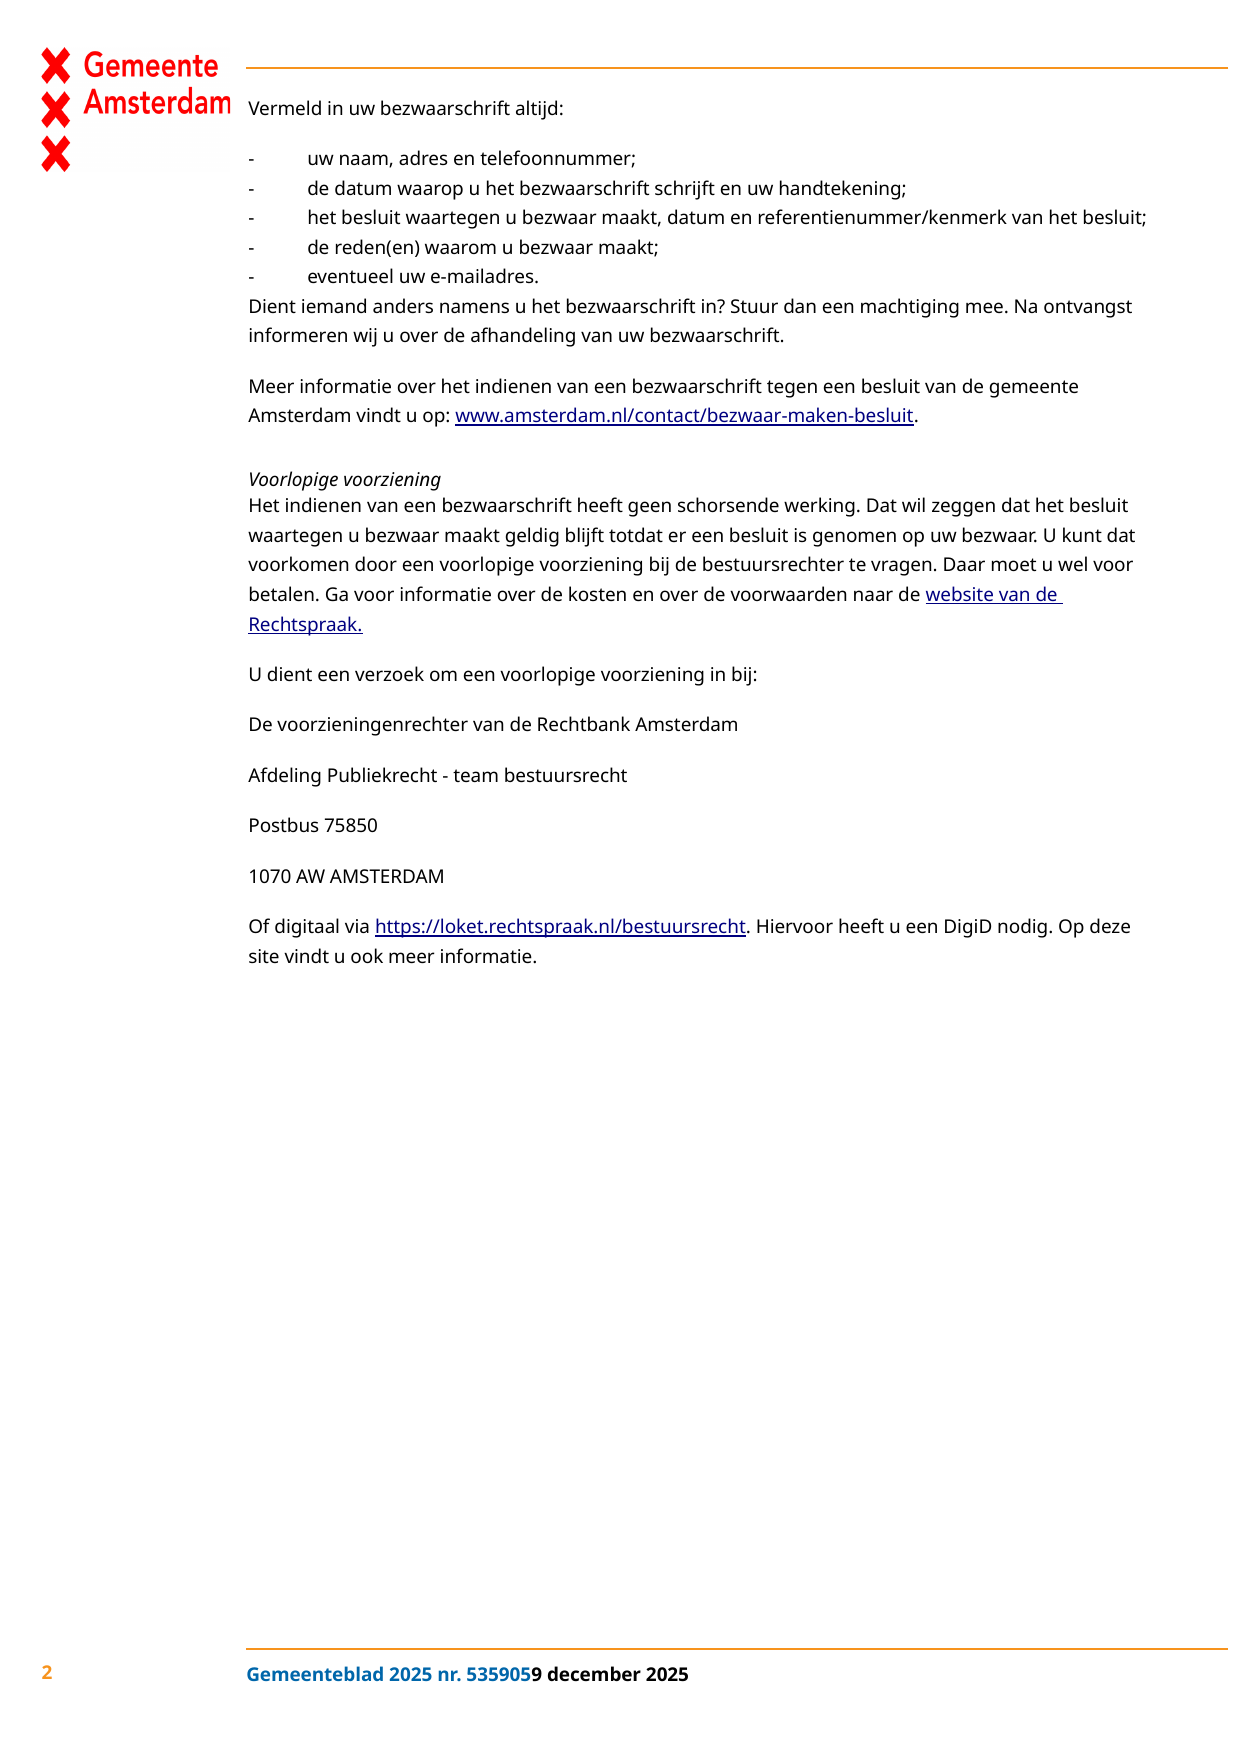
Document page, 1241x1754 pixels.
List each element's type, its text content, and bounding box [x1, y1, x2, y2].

text Voorlopige voorziening [248, 467, 1152, 492]
text 1070 AW AMSTERDAM [248, 863, 1152, 888]
text Vermeld in uw bezwaarschrift altijd: [248, 95, 1152, 121]
list de reden(en) waarom u bezwaar maakt; [248, 234, 1152, 260]
text Het indienen van een bezwaarschrift heeft geen schorsende werking. Dat wil zeggen dat het besluit waartegen u bezwaar maakt geldig blijft totdat er een besluit is genomen op uw bezwaar. U kunt dat voorkomen door een voorlopige voorziening bij de bestuursrechter te vragen. Daar moet u wel voor betalen. Ga voor informatie over de kosten en over de voorwaarden naar de website van de Rechtspraak. [248, 492, 1152, 636]
text Of digitaal via https://loket.rechtspraak.nl/bestuursrecht. Hiervoor heeft u een DigiD nodig. Op deze site vindt u ook meer informatie. [248, 913, 1152, 968]
picture [41, 47, 231, 172]
text De voorzieningenrechter van de Rechtbank Amsterdam [248, 712, 1152, 737]
list het besluit waartegen u bezwaar maakt, datum en referentienummer/kenmerk van het besluit; [248, 204, 1152, 230]
list eventueel uw e-mailadres. [248, 263, 1152, 289]
list de datum waarop u het bezwaarschrift schrijft en uw handtekening; [248, 175, 1152, 201]
text Dient iemand anders namens u het bezwaarschrift in? Stuur dan een machtiging mee. Na ontvangst informeren wij u over de afhandeling van uw bezwaarschrift. [248, 293, 1152, 348]
text Afdeling Publiekrecht - team bestuursrecht [248, 762, 1152, 788]
list uw naam, adres en telefoonnummer; [248, 145, 1152, 171]
text Postbus 75850 [248, 812, 1152, 838]
text Meer informatie over het indienen van een bezwaarschrift tegen een besluit van de gemeente Amsterdam vindt u op: www.amsterdam.nl/contact/bezwaar-maken-besluit. [248, 373, 1152, 428]
text U dient een verzoek om een voorlopige voorziening in bij: [248, 661, 1152, 687]
